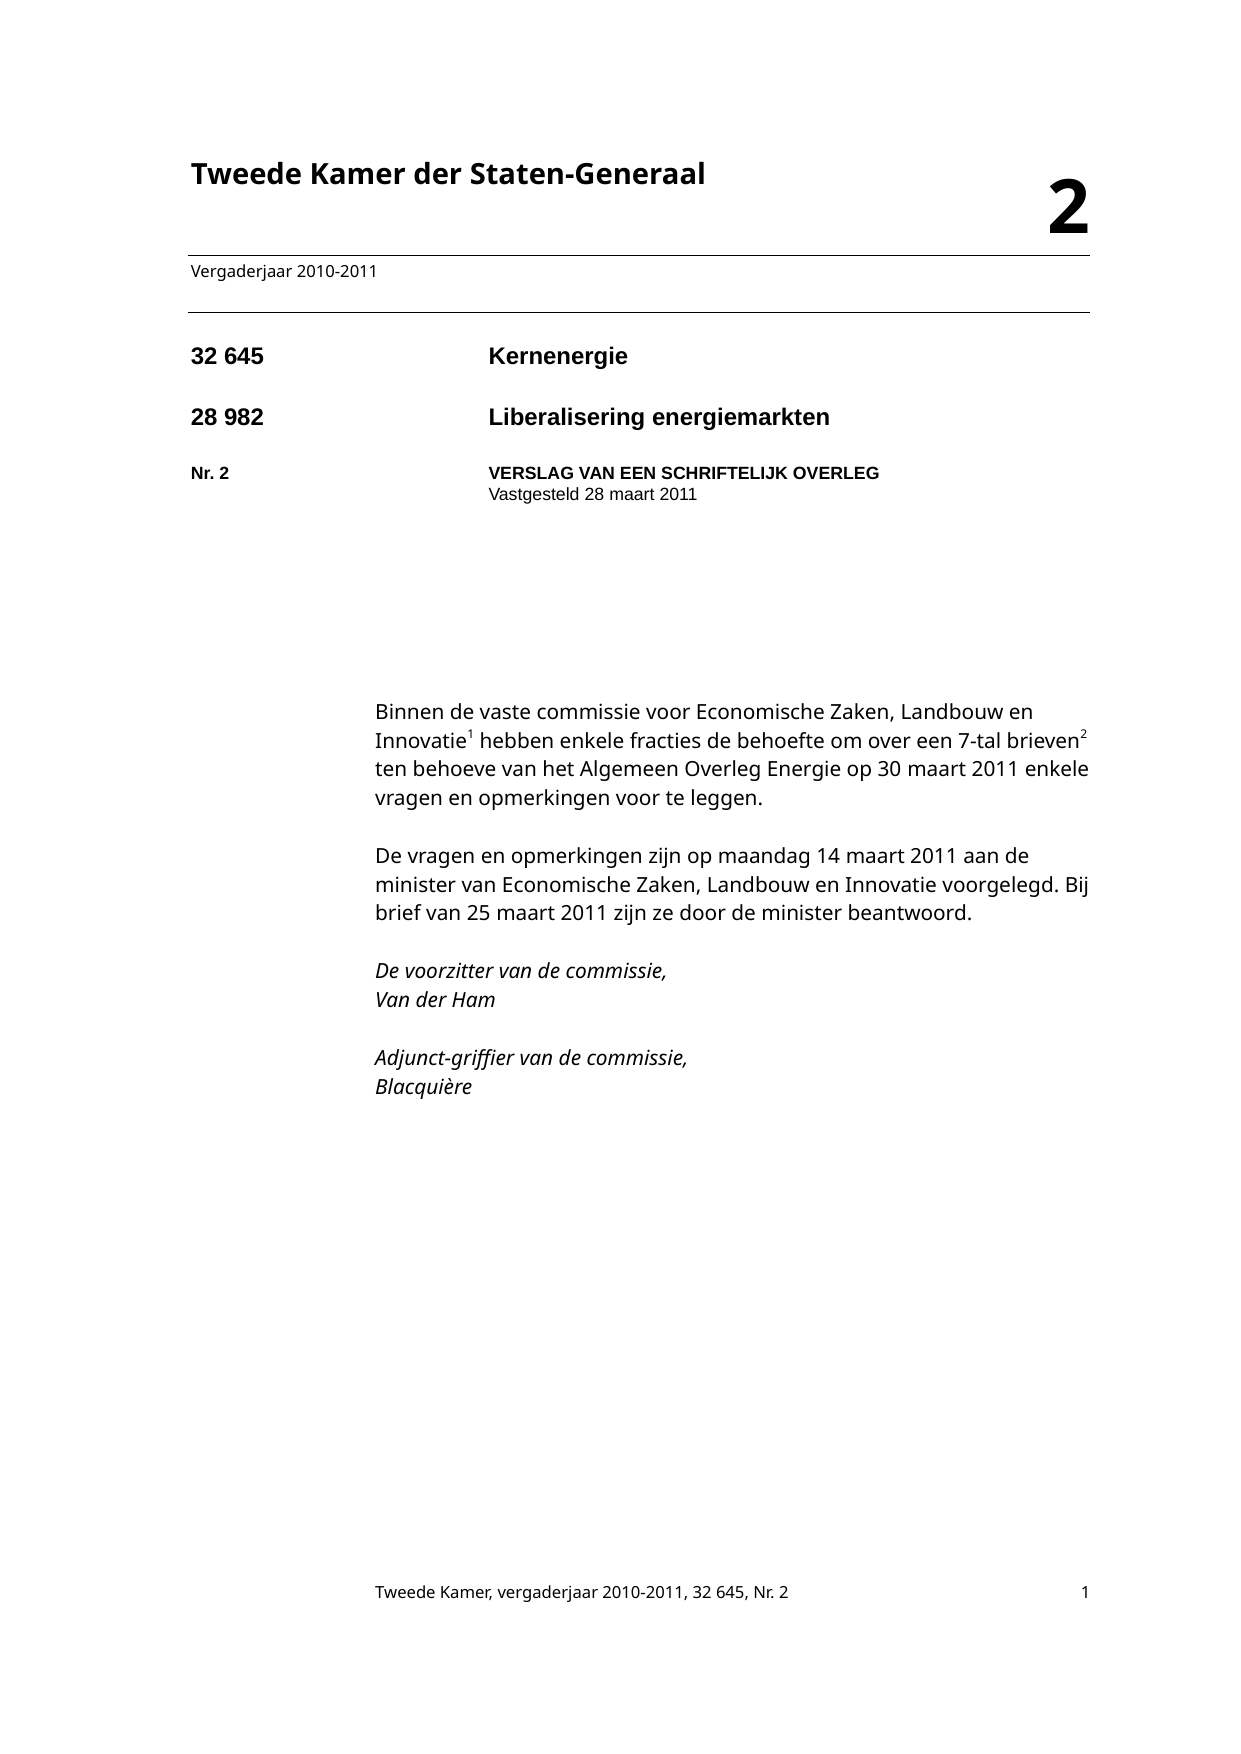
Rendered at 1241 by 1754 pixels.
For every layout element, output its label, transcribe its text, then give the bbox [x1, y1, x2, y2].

text Blacquière [375, 1072, 1090, 1100]
text De voorzitter van de commissie, [375, 957, 1090, 985]
text Adjunct-griffier van de commissie, [375, 1043, 1090, 1072]
table_cell Kernenergie [485, 339, 1090, 399]
table_cell Liberalisering energiemarkten [485, 399, 1090, 460]
table_header 2 [910, 150, 1090, 255]
text De vragen en opmerkingen zijn op maandag 14 maart 2011 aan de minister van Economische Zaken, Landbouw en Innovatie voorgelegd. Bij brief van 25 maart 2011 zijn ze door de minister beantwoord. [375, 841, 1090, 927]
table_cell 32 645 [188, 339, 485, 399]
table_cell [485, 313, 1090, 339]
text Binnen de vaste commissie voor Economische Zaken, Landbouw en Innovatie hebben enkele fracties de behoefte om over een 7-tal brieven ten behoeve van het Algemeen Overleg Energie op 30 maart 2011 enkele vragen en opmerkingen voor te leggen. [375, 697, 1090, 811]
table_cell [485, 256, 1090, 312]
table_cell Nr. 2 [188, 460, 485, 579]
table_header Tweede Kamer der Staten-Generaal [188, 150, 909, 255]
table_cell 28 982 [188, 399, 485, 460]
table_cell [188, 313, 485, 339]
table_cell VERSLAG VAN EEN SCHRIFTELIJK OVERLEG Vastgesteld 28 maart 2011 [485, 460, 1090, 579]
table_cell Vergaderjaar 2010-2011 [188, 256, 485, 312]
text Van der Ham [375, 985, 1090, 1013]
